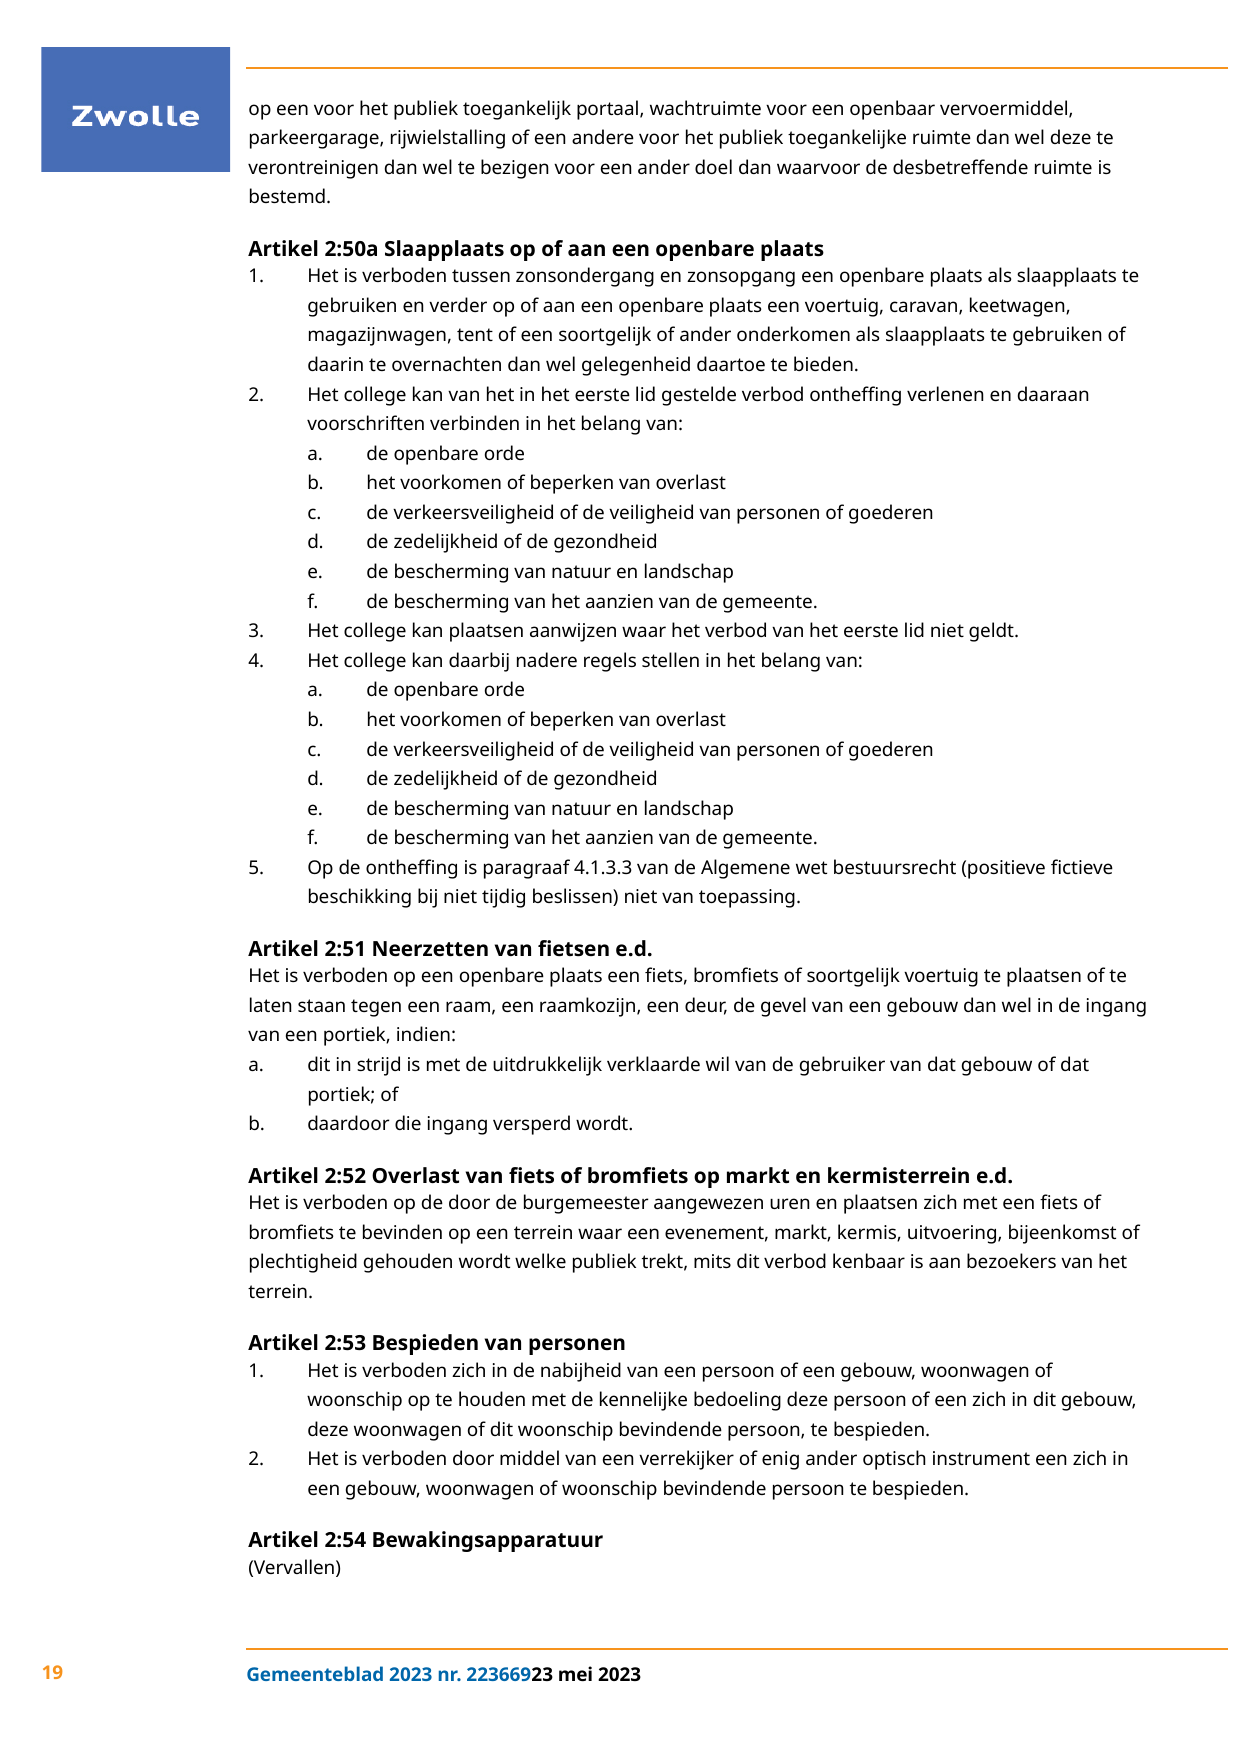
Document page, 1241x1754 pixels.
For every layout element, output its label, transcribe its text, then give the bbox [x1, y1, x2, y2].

list daardoor die ingang versperd wordt. [248, 1110, 1152, 1136]
text Het is verboden op een openbare plaats een fiets, bromfiets of soortgelijk voertuig te plaatsen of te laten staan tegen een raam, een raamkozijn, een deur, de gevel van een gebouw dan wel in de ingang van een portiek, indien: [248, 962, 1152, 1047]
list de verkeersveiligheid of de veiligheid van personen of goederen [307, 499, 1152, 525]
list de verkeersveiligheid of de veiligheid van personen of goederen [307, 736, 1152, 761]
list de zedelijkheid of de gezondheid [307, 765, 1152, 791]
text Het is verboden op de door de burgemeester aangewezen uren en plaatsen zich met een fiets of bromfiets te bevinden op een terrein waar een evenement, markt, kermis, uitvoering, bijeenkomst of plechtigheid gehouden wordt welke publiek trekt, mits dit verbod kenbaar is aan bezoekers van het terrein. [248, 1189, 1152, 1304]
text Artikel 2:50a Slaapplaats op of aan een openbare plaats [248, 234, 1152, 262]
list het voorkomen of beperken van overlast [307, 469, 1152, 495]
list Het is verboden tussen zonsondergang en zonsopgang een openbare plaats als slaapplaats te gebruiken en verder op of aan een openbare plaats een voertuig, caravan, keetwagen, magazijnwagen, tent of een soortgelijk of ander onderkomen als slaapplaats te gebruiken of daarin te overnachten dan wel gelegenheid daartoe te bieden. [248, 262, 1152, 377]
list de zedelijkheid of de gezondheid [307, 529, 1152, 554]
text op een voor het publiek toegankelijk portaal, wachtruimte voor een openbaar vervoermiddel, parkeergarage, rijwielstalling of een andere voor het publiek toegankelijke ruimte dan wel deze te verontreinigen dan wel te bezigen voor een ander doel dan waarvoor de desbetreffende ruimte is bestemd. [248, 95, 1152, 209]
list het voorkomen of beperken van overlast [307, 706, 1152, 732]
list de bescherming van natuur en landschap [307, 795, 1152, 821]
list Op de ontheffing is paragraaf 4.1.3.3 van de Algemene wet bestuursrecht (positieve fictieve beschikking bij niet tijdig beslissen) niet van toepassing. [248, 854, 1152, 909]
picture [41, 47, 231, 172]
list Het college kan daarbij nadere regels stellen in het belang van: [248, 647, 1152, 673]
text Artikel 2:52 Overlast van fiets of bromfiets op markt en kermisterrein e.d. [248, 1161, 1152, 1189]
list de openbare orde [307, 440, 1152, 466]
list de openbare orde [307, 677, 1152, 702]
list de bescherming van het aanzien van de gemeente. [307, 588, 1152, 613]
text Artikel 2:54 Bewakingsapparatuur [248, 1526, 1152, 1554]
list Het is verboden zich in de nabijheid van een persoon of een gebouw, woonwagen of woonschip op te houden met de kennelijke bedoeling deze persoon of een zich in dit gebouw, deze woonwagen of dit woonschip bevindende persoon, te bespieden. [248, 1357, 1152, 1442]
text Artikel 2:51 Neerzetten van fietsen e.d. [248, 934, 1152, 962]
text Artikel 2:53 Bespieden van personen [248, 1328, 1152, 1357]
list Het is verboden door middel van een verrekijker of enig ander optisch instrument een zich in een gebouw, woonwagen of woonschip bevindende persoon te bespieden. [248, 1446, 1152, 1501]
list de bescherming van het aanzien van de gemeente. [307, 824, 1152, 850]
list Het college kan van het in het eerste lid gestelde verbod ontheffing verlenen en daaraan voorschriften verbinden in het belang van: [248, 381, 1152, 436]
text (Vervallen) [248, 1554, 1152, 1580]
list Het college kan plaatsen aanwijzen waar het verbod van het eerste lid niet geldt. [248, 617, 1152, 643]
list dit in strijd is met de uitdrukkelijk verklaarde wil van de gebruiker van dat gebouw of dat portiek; of [248, 1051, 1152, 1107]
list de bescherming van natuur en landschap [307, 558, 1152, 584]
